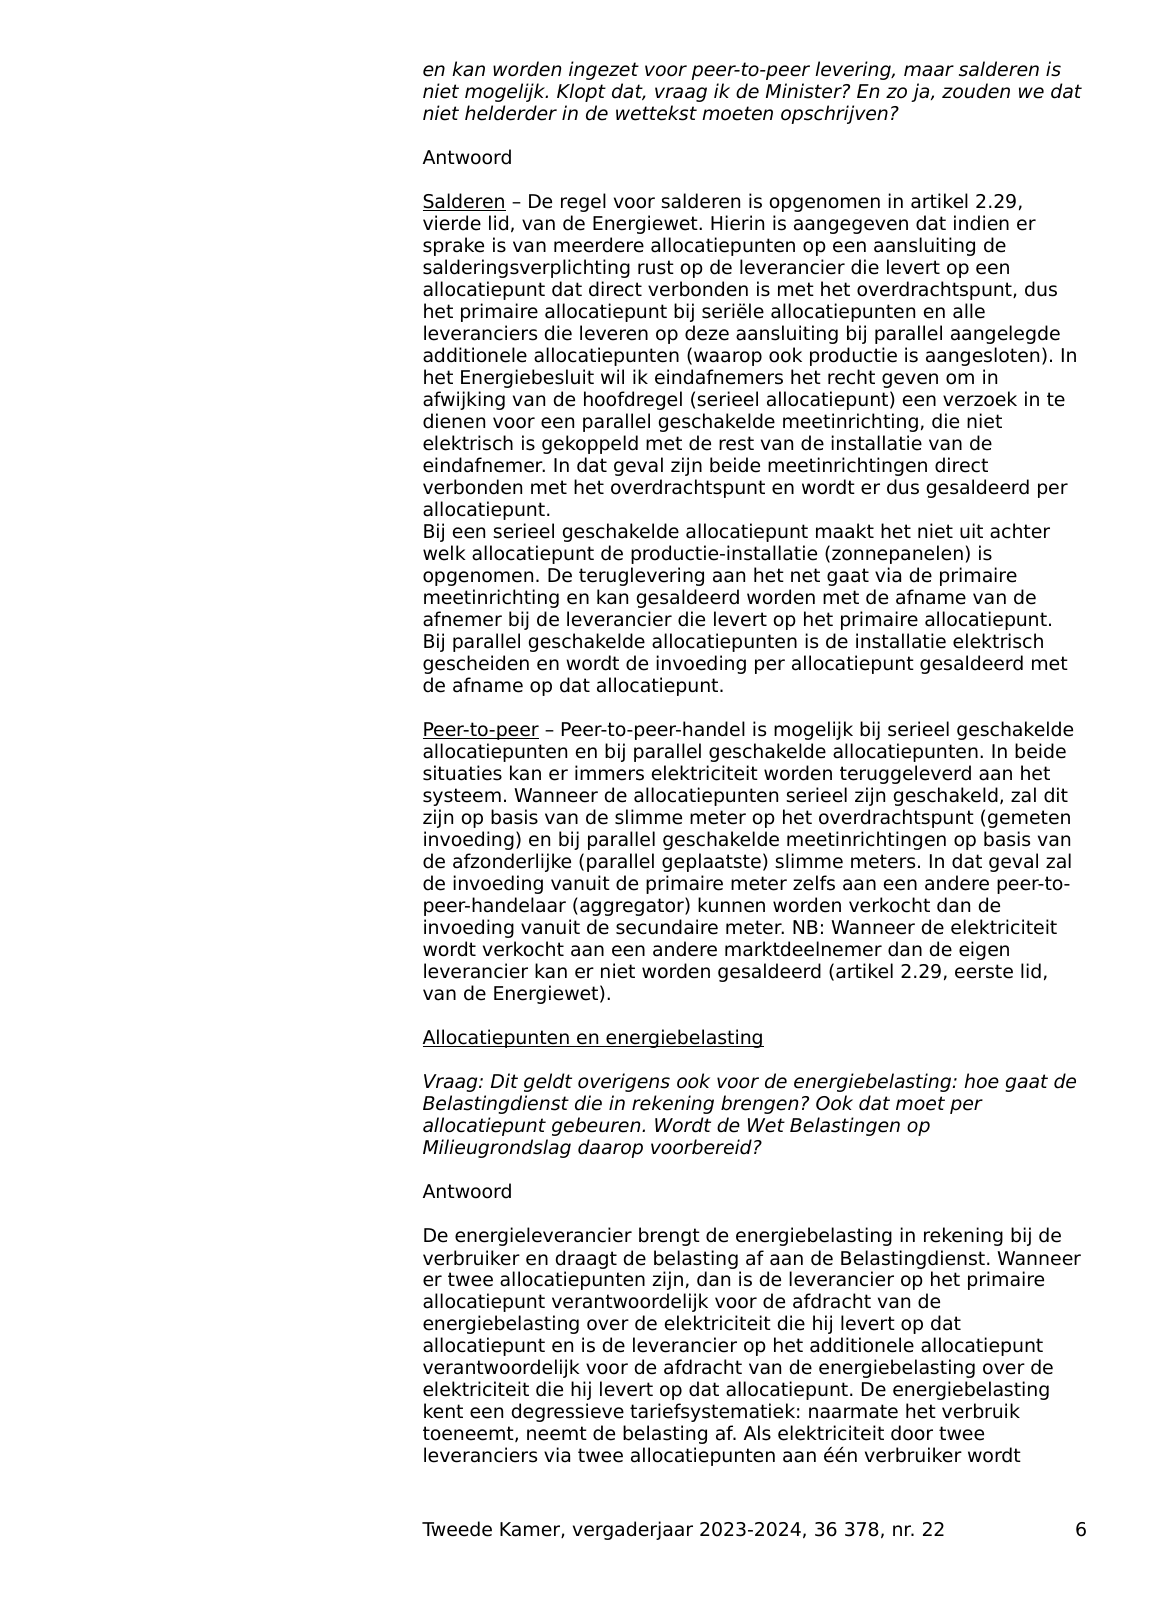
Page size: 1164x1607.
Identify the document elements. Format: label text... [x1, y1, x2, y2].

subtitle Antwoord [422, 1181, 1087, 1203]
text Bij een serieel geschakelde allocatiepunt maakt het niet uit achter welk allocatiepunt de productie-installatie (zonnepanelen) is opgenomen. De teruglevering aan het net gaat via de primaire meetinrichting en kan gesaldeerd worden met de afname van de afnemer bij de leverancier die levert op het primaire allocatiepunt. [422, 521, 1087, 631]
text Vraag: Dit geldt overigens ook voor de energiebelasting: hoe gaat de Belastingdienst die in rekening brengen? Ook dat moet per allocatiepunt gebeuren. Wordt de Wet Belastingen op Milieugrondslag daarop voorbereid? [422, 1071, 1087, 1159]
subtitle Allocatiepunten en energiebelasting [422, 1027, 1087, 1049]
text De energieleverancier brengt de energiebelasting in rekening bij de verbruiker en draagt de belasting af aan de Belastingdienst. Wanneer er twee allocatiepunten zijn, dan is de leverancier op het primaire allocatiepunt verantwoordelijk voor de afdracht van de energiebelasting over de elektriciteit die hij levert op dat allocatiepunt en is de leverancier op het additionele allocatiepunt verantwoordelijk voor de afdracht van de energiebelasting over de elektriciteit die hij levert op dat allocatiepunt. De energiebelasting kent een degressieve tariefsystematiek: naarmate het verbruik toeneemt, neemt de belasting af. Als elektriciteit door twee leveranciers via twee allocatiepunten aan één verbruiker wordt [422, 1225, 1087, 1467]
text en kan worden ingezet voor peer-to-peer levering, maar salderen is niet mogelijk. Klopt dat, vraag ik de Minister? En zo ja, zouden we dat niet helderder in de wettekst moeten opschrijven? [422, 59, 1087, 125]
text Bij parallel geschakelde allocatiepunten is de installatie elektrisch gescheiden en wordt de invoeding per allocatiepunt gesaldeerd met de afname op dat allocatiepunt. [422, 631, 1087, 697]
text Peer-to-peer – Peer-to-peer-handel is mogelijk bij serieel geschakelde allocatiepunten en bij parallel geschakelde allocatiepunten. In beide situaties kan er immers elektriciteit worden teruggeleverd aan het systeem. Wanneer de allocatiepunten serieel zijn geschakeld, zal dit zijn op basis van de slimme meter op het overdrachtspunt (gemeten invoeding) en bij parallel geschakelde meetinrichtingen op basis van de afzonderlijke (parallel geplaatste) slimme meters. In dat geval zal de invoeding vanuit de primaire meter zelfs aan een andere peer-to-peer-handelaar (aggregator) kunnen worden verkocht dan de invoeding vanuit de secundaire meter. NB: Wanneer de elektriciteit wordt verkocht aan een andere marktdeelnemer dan de eigen leverancier kan er niet worden gesaldeerd (artikel 2.29, eerste lid, van de Energiewet). [422, 719, 1087, 1005]
text Salderen – De regel voor salderen is opgenomen in artikel 2.29, vierde lid, van de Energiewet. Hierin is aangegeven dat indien er sprake is van meerdere allocatiepunten op een aansluiting de salderingsverplichting rust op de leverancier die levert op een allocatiepunt dat direct verbonden is met het overdrachtspunt, dus het primaire allocatiepunt bij seriële allocatiepunten en alle leveranciers die leveren op deze aansluiting bij parallel aangelegde additionele allocatiepunten (waarop ook productie is aangesloten). In het Energiebesluit wil ik eindafnemers het recht geven om in afwijking van de hoofdregel (serieel allocatiepunt) een verzoek in te dienen voor een parallel geschakelde meetinrichting, die niet elektrisch is gekoppeld met de rest van de installatie van de eindafnemer. In dat geval zijn beide meetinrichtingen direct verbonden met het overdrachtspunt en wordt er dus gesaldeerd per allocatiepunt. [422, 191, 1087, 521]
subtitle Antwoord [422, 147, 1087, 169]
